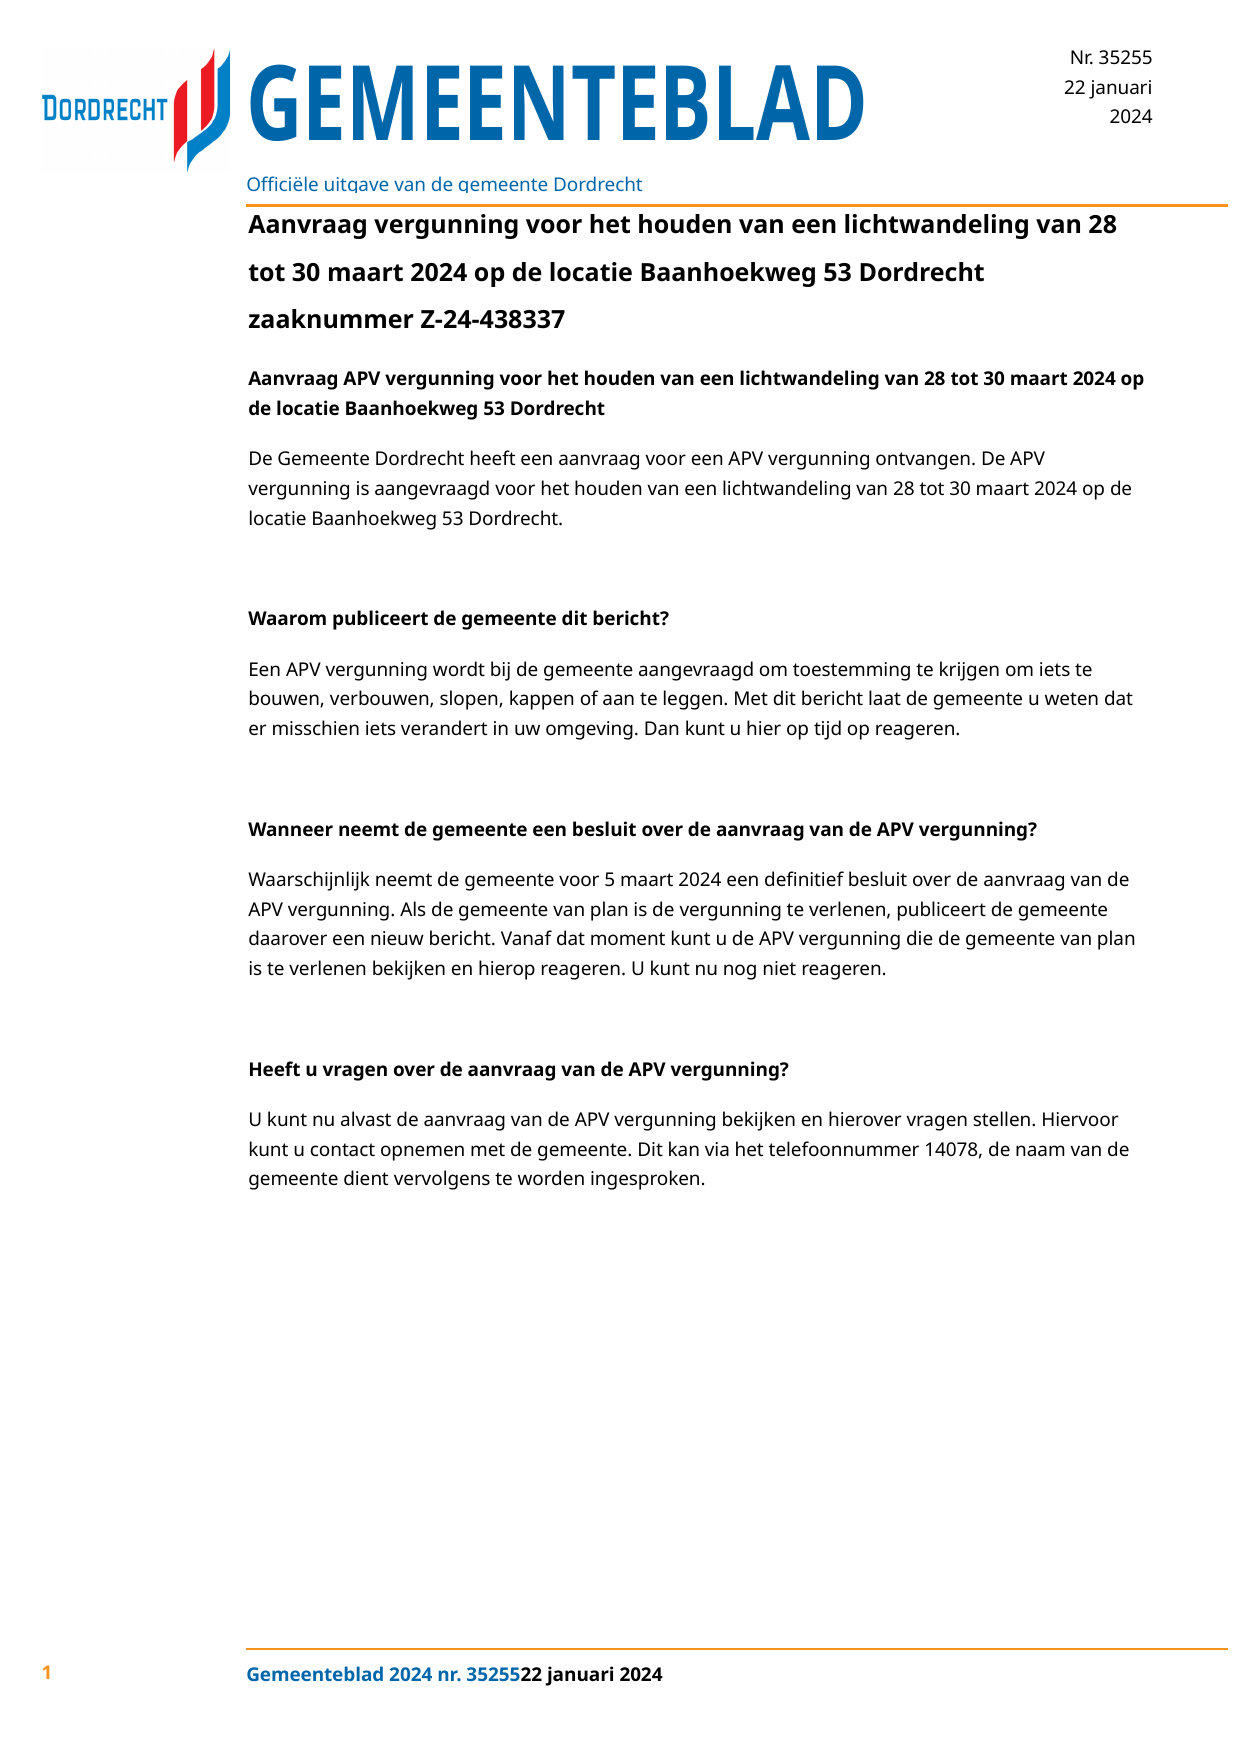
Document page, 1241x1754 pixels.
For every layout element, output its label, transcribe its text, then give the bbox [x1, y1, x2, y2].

text Waarschijnlijk neemt de gemeente voor 5 maart 2024 een definitief besluit over de aanvraag van de APV vergunning. Als de gemeente van plan is de vergunning te verlenen, publiceert de gemeente daarover een nieuw bericht. Vanaf dat moment kunt u de APV vergunning die de gemeente van plan is te verlenen bekijken en hierop reageren. U kunt nu nog niet reageren. [248, 866, 1152, 981]
text Een APV vergunning wordt bij de gemeente aangevraagd om toestemming te krijgen om iets te bouwen, verbouwen, slopen, kappen of aan te leggen. Met dit bericht laat de gemeente u weten dat er misschien iets verandert in uw omgeving. Dan kunt u hier op tijd op reageren. [248, 656, 1152, 741]
text Heeft u vragen over de aanvraag van de APV vergunning? [248, 1056, 1152, 1082]
text De Gemeente Dordrecht heeft een aanvraag voor een APV vergunning ontvangen. De APV vergunning is aangevraagd voor het houden van een lichtwandeling van 28 tot 30 maart 2024 op de locatie Baanhoekweg 53 Dordrecht. [248, 446, 1152, 530]
text Aanvraag APV vergunning voor het houden van een lichtwandeling van 28 tot 30 maart 2024 op de locatie Baanhoekweg 53 Dordrecht [248, 366, 1152, 421]
text Wanneer neemt de gemeente een besluit over de aanvraag van de APV vergunning? [248, 816, 1152, 842]
text Waarom publiceert de gemeente dit bericht? [248, 606, 1152, 631]
text Aanvraag vergunning voor het houden van een lichtwandeling van 28 tot 30 maart 2024 op de locatie Baanhoekweg 53 Dordrecht zaaknummer Z-24-438337 [248, 207, 1152, 336]
text U kunt nu alvast de aanvraag van de APV vergunning bekijken en hierover vragen stellen. Hiervoor kunt u contact opnemen met de gemeente. Dit kan via het telefoonnummer 14078, de naam van de gemeente dient vervolgens te worden ingesproken. [248, 1106, 1152, 1191]
picture [41, 47, 231, 172]
